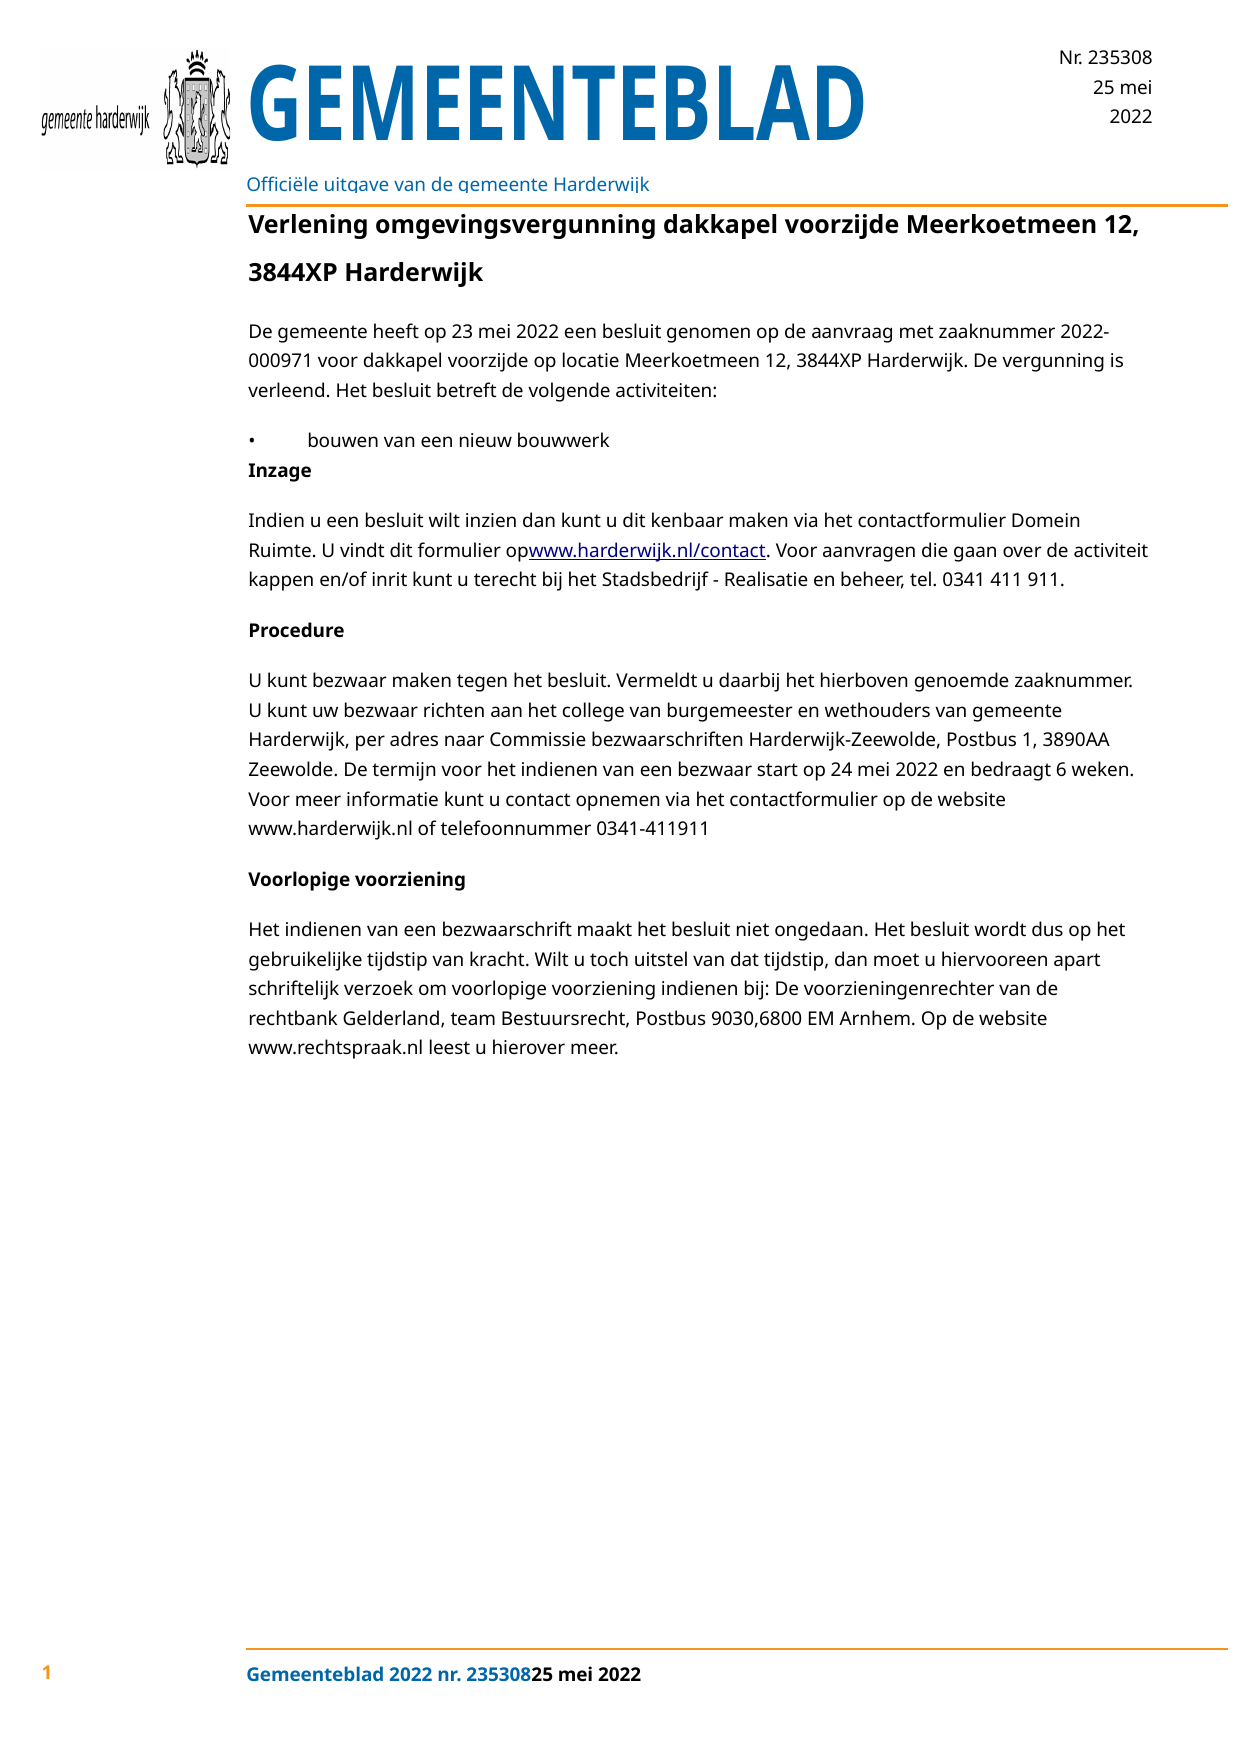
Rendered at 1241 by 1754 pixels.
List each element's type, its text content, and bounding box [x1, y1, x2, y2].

text Inzage [248, 457, 1152, 483]
list bouwen van een nieuw bouwwerk [248, 427, 1152, 453]
text Het indienen van een bezwaarschrift maakt het besluit niet ongedaan. Het besluit wordt dus op het gebruikelijke tijdstip van kracht. Wilt u toch uitstel van dat tijdstip, dan moet u hiervooreen apart schriftelijk verzoek om voorlopige voorziening indienen bij: De voorzieningenrechter van de rechtbank Gelderland, team Bestuursrecht, Postbus 9030,6800 EM Arnhem. Op de website www.rechtspraak.nl leest u hierover meer. [248, 916, 1152, 1060]
text De gemeente heeft op 23 mei 2022 een besluit genomen op de aanvraag met zaaknummer 2022-000971 voor dakkapel voorzijde op locatie Meerkoetmeen 12, 3844XP Harderwijk. De vergunning is verleend. Het besluit betreft de volgende activiteiten: [248, 318, 1152, 403]
text Verlening omgevingsvergunning dakkapel voorzijde Meerkoetmeen 12, 3844XP Harderwijk [248, 207, 1152, 288]
text U kunt bezwaar maken tegen het besluit. Vermeldt u daarbij het hierboven genoemde zaaknummer. U kunt uw bezwaar richten aan het college van burgemeester en wethouders van gemeente Harderwijk, per adres naar Commissie bezwaarschriften Harderwijk-Zeewolde, Postbus 1, 3890AA Zeewolde. De termijn voor het indienen van een bezwaar start op 24 mei 2022 en bedraagt 6 weken. Voor meer informatie kunt u contact opnemen via het contactformulier op de website www.harderwijk.nl of telefoonnummer 0341-411911 [248, 667, 1152, 841]
text Indien u een besluit wilt inzien dan kunt u dit kenbaar maken via het contactformulier Domein Ruimte. U vindt dit formulier opwww.harderwijk.nl/contact. Voor aanvragen die gaan over de activiteit kappen en/of inrit kunt u terecht bij het Stadsbedrijf - Realisatie en beheer, tel. 0341 411 911. [248, 507, 1152, 592]
text Procedure [248, 617, 1152, 643]
picture [41, 47, 231, 172]
text Voorlopige voorziening [248, 866, 1152, 892]
